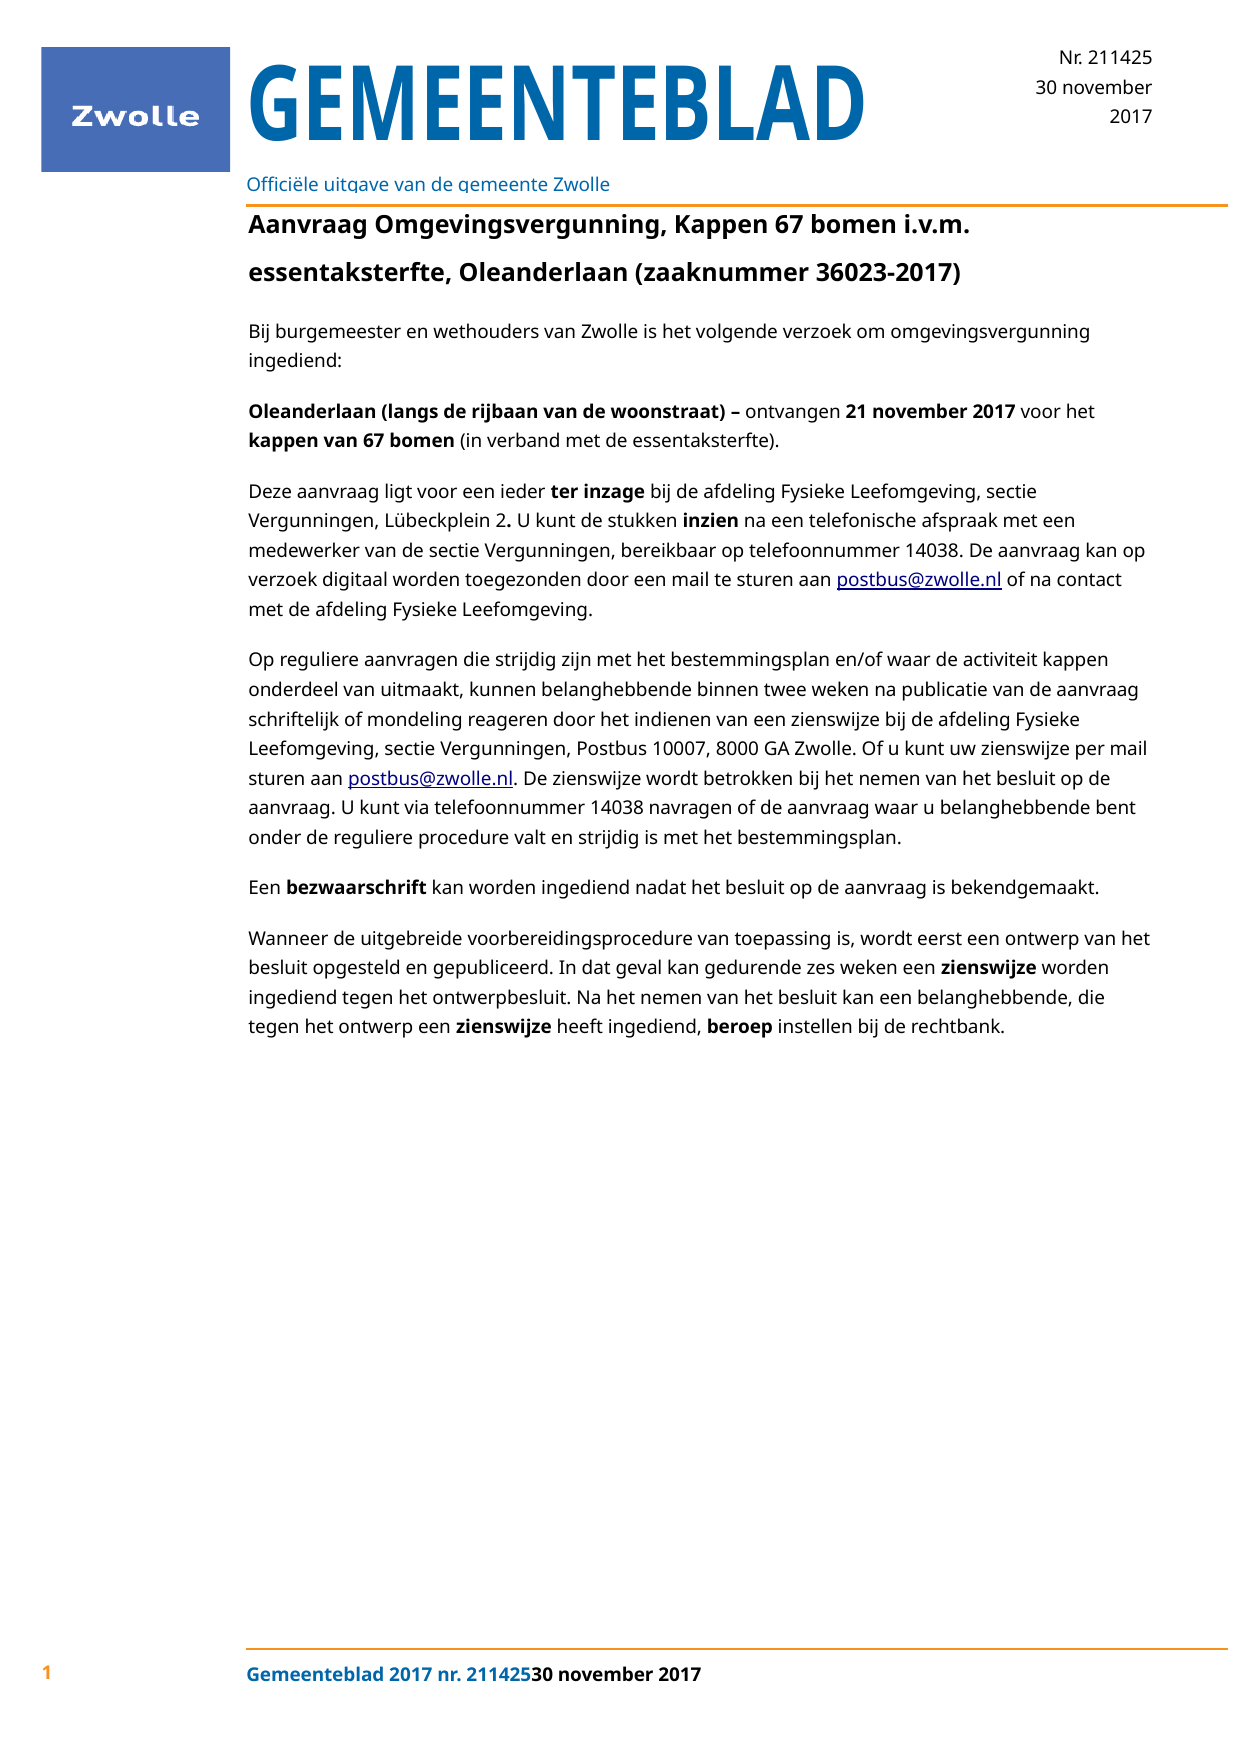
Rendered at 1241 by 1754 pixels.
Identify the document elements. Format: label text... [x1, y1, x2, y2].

text Bij burgemeester en wethouders van Zwolle is het volgende verzoek om omgevingsvergunning ingediend: [248, 318, 1152, 373]
text Deze aanvraag ligt voor een ieder ter inzage bij de afdeling Fysieke Leefomgeving, sectie Vergunningen, Lübeckplein 2. U kunt de stukken inzien na een telefonische afspraak met een medewerker van de sectie Vergunningen, bereikbaar op telefoonnummer 14038. De aanvraag kan op verzoek digitaal worden toegezonden door een mail te sturen aan postbus@zwolle.nl of na contact met de afdeling Fysieke Leefomgeving. [248, 478, 1152, 622]
text Oleanderlaan (langs de rijbaan van de woonstraat) – ontvangen 21 november 2017 voor het kappen van 67 bomen (in verband met de essentaksterfte). [248, 398, 1152, 453]
picture [41, 47, 231, 172]
text Op reguliere aanvragen die strijdig zijn met het bestemmingsplan en/of waar de activiteit kappen onderdeel van uitmaakt, kunnen belanghebbende binnen twee weken na publicatie van de aanvraag schriftelijk of mondeling reageren door het indienen van een zienswijze bij de afdeling Fysieke Leefomgeving, sectie Vergunningen, Postbus 10007, 8000 GA Zwolle. Of u kunt uw zienswijze per mail sturen aan postbus@zwolle.nl. De zienswijze wordt betrokken bij het nemen van het besluit op de aanvraag. U kunt via telefoonnummer 14038 navragen of de aanvraag waar u belanghebbende bent onder de reguliere procedure valt en strijdig is met het bestemmingsplan. [248, 647, 1152, 850]
text Wanneer de uitgebreide voorbereidingsprocedure van toepassing is, wordt eerst een ontwerp van het besluit opgesteld en gepubliceerd. In dat geval kan gedurende zes weken een zienswijze worden ingediend tegen het ontwerpbesluit. Na het nemen van het besluit kan een belanghebbende, die tegen het ontwerp een zienswijze heeft ingediend, beroep instellen bij de rechtbank. [248, 925, 1152, 1039]
text Een bezwaarschrift kan worden ingediend nadat het besluit op de aanvraag is bekendgemaakt. [248, 874, 1152, 900]
text Aanvraag Omgevingsvergunning, Kappen 67 bomen i.v.m. essentaksterfte, Oleanderlaan (zaaknummer 36023-2017) [248, 207, 1152, 288]
